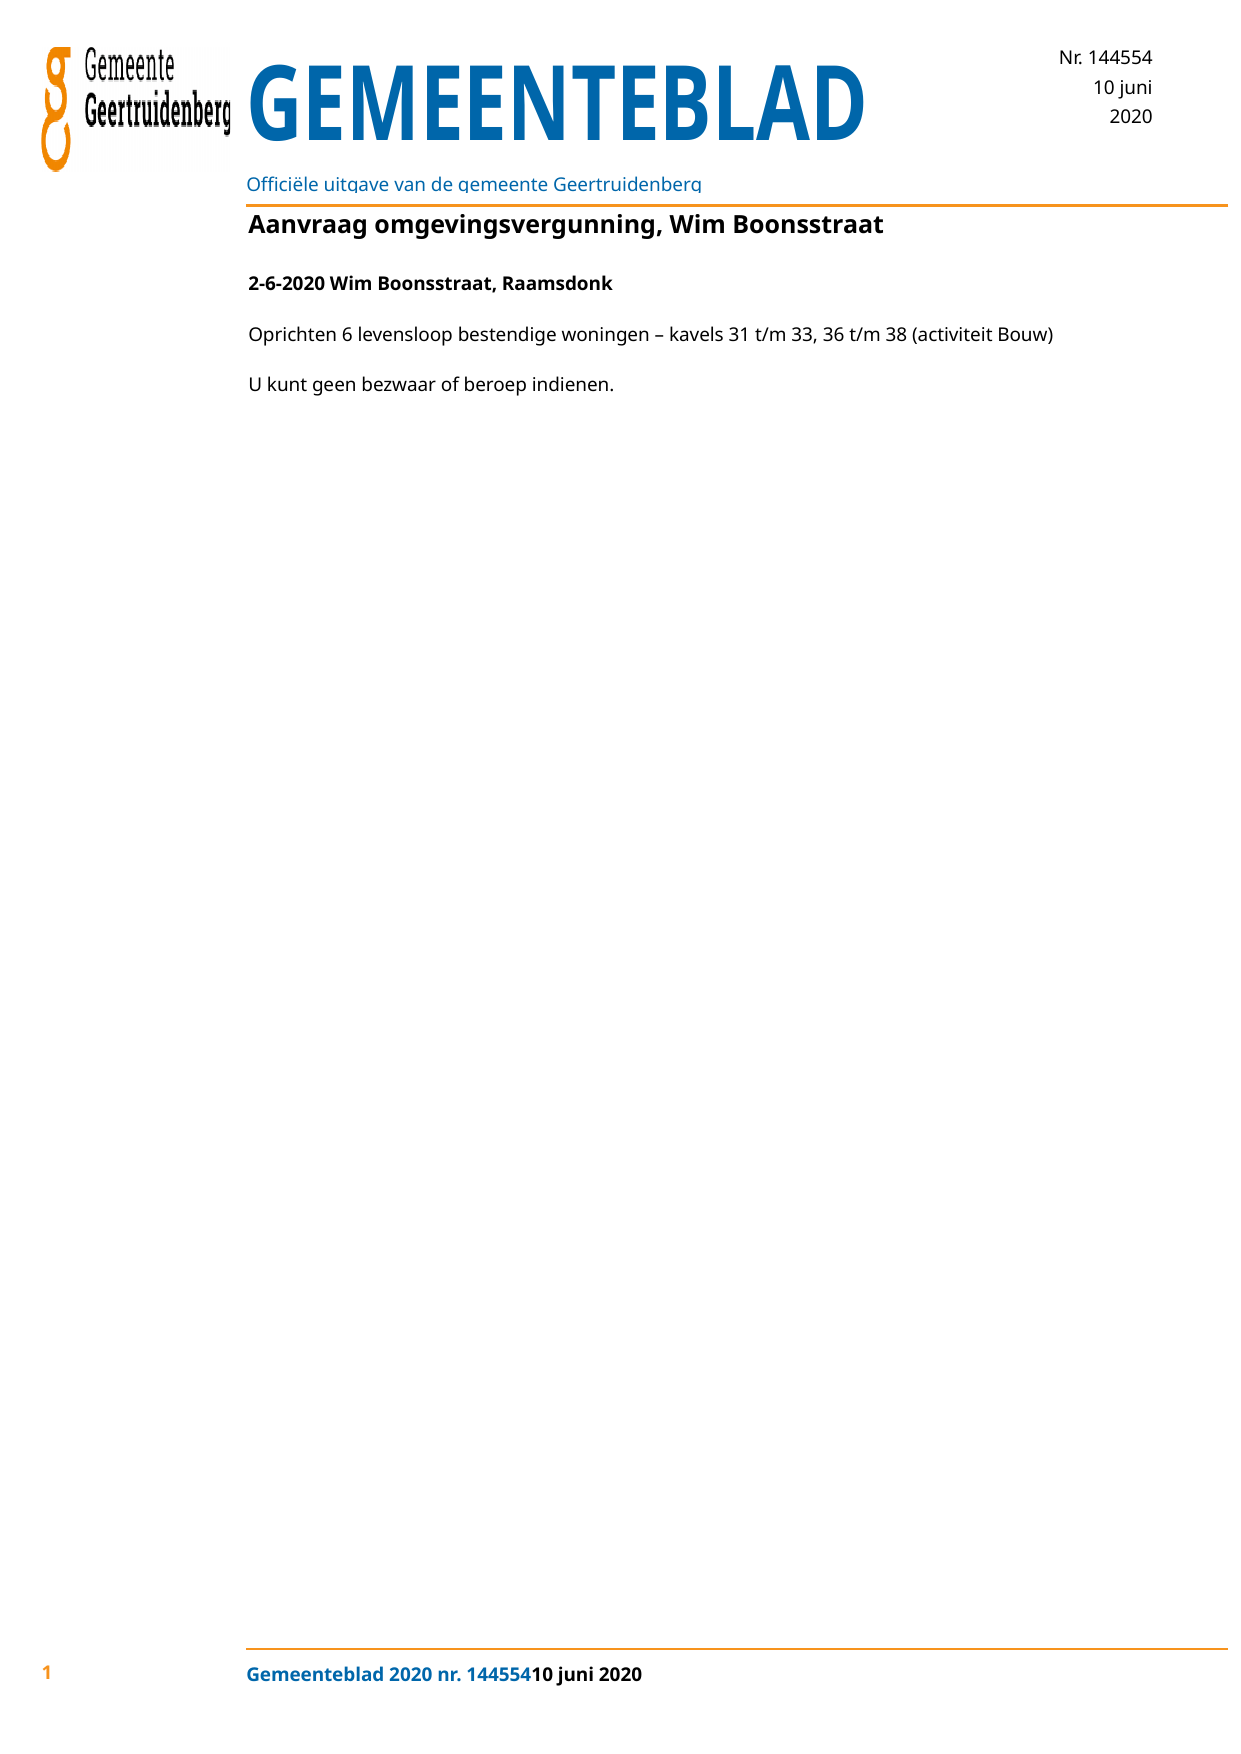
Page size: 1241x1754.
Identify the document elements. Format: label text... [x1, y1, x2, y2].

text U kunt geen bezwaar of beroep indienen. [248, 371, 1152, 397]
text 2-6-2020 Wim Boonsstraat, Raamsdonk [248, 270, 1152, 296]
text Aanvraag omgevingsvergunning, Wim Boonsstraat [248, 207, 1152, 241]
text Oprichten 6 levensloop bestendige woningen – kavels 31 t/m 33, 36 t/m 38 (activiteit Bouw) [248, 321, 1152, 346]
picture [41, 47, 231, 172]
